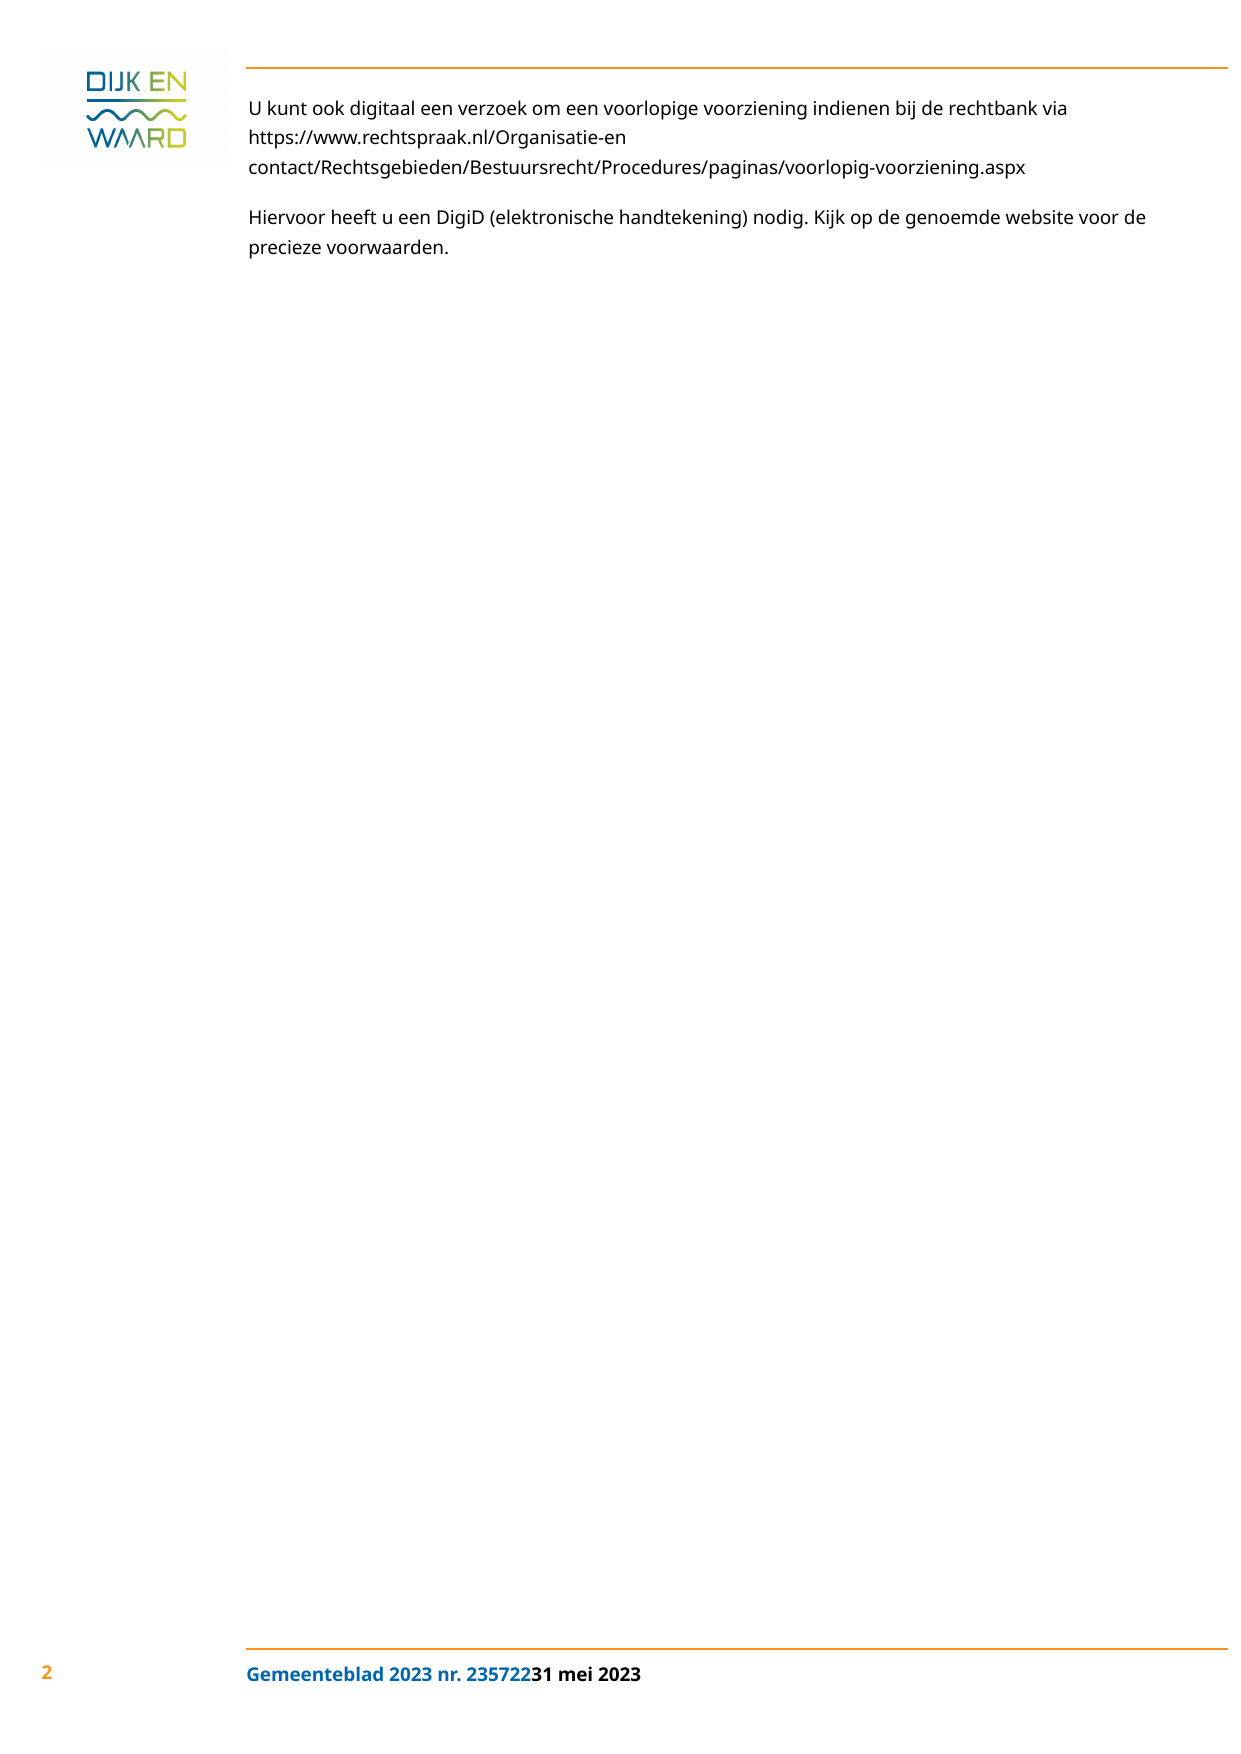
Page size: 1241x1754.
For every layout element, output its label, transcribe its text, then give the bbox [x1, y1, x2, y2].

picture [41, 47, 231, 172]
text Hiervoor heeft u een DigiD (elektronische handtekening) nodig. Kijk op de genoemde website voor de precieze voorwaarden. [248, 204, 1152, 260]
text U kunt ook digitaal een verzoek om een voorlopige voorziening indienen bij de rechtbank via https://www.rechtspraak.nl/Organisatie-en contact/Rechtsgebieden/Bestuursrecht/Procedures/paginas/voorlopig-voorziening.aspx [248, 95, 1152, 180]
